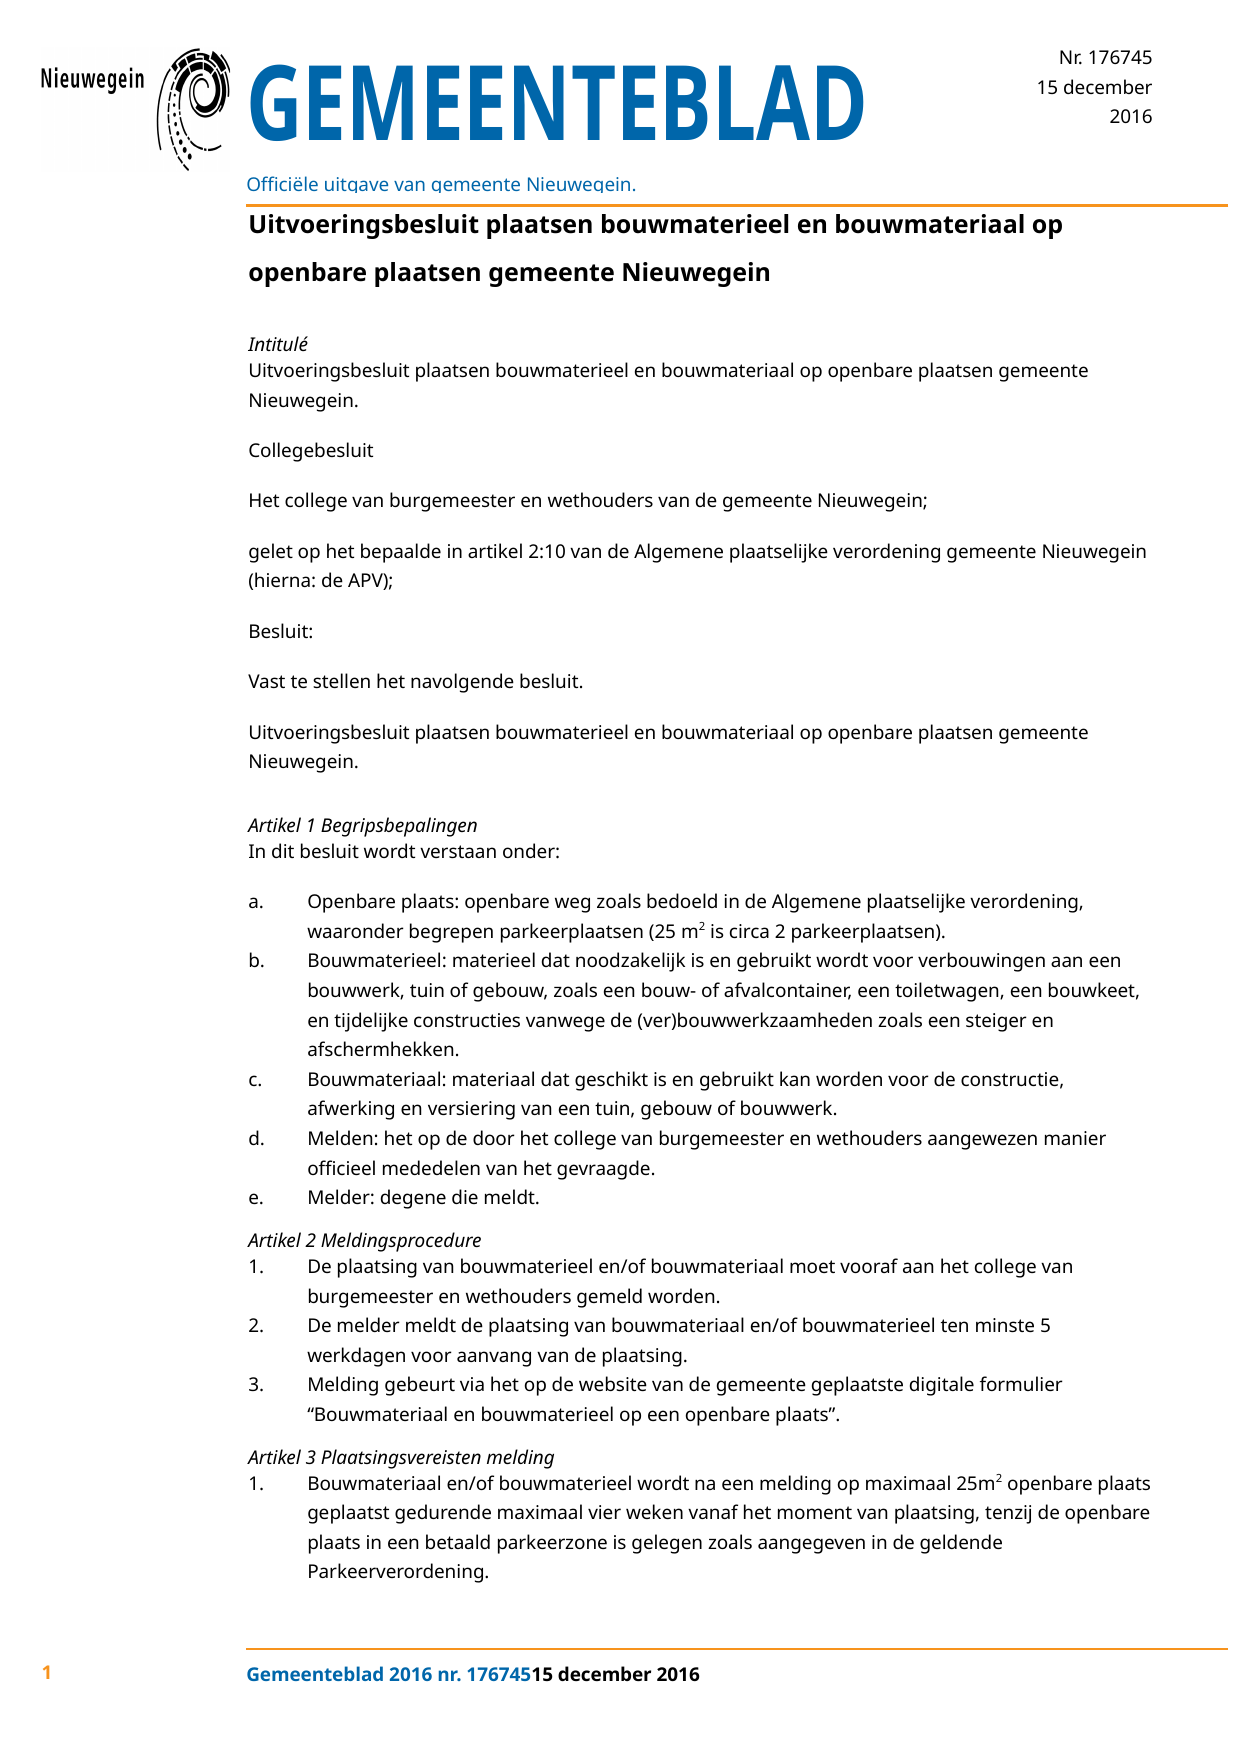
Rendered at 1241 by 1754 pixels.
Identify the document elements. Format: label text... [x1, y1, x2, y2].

list De plaatsing van bouwmaterieel en/of bouwmateriaal moet vooraf aan het college van burgemeester en wethouders gemeld worden. [248, 1253, 1152, 1308]
text Artikel 3 Plaatsingsvereisten melding [248, 1444, 1152, 1470]
text Artikel 1 Begripsbepalingen [248, 812, 1152, 838]
list Melden: het op de door het college van burgemeester en wethouders aangewezen manier officieel mededelen van het gevraagde. [248, 1125, 1152, 1181]
list Bouwmateriaal en/of bouwmaterieel wordt na een melding op maximaal 25m2 openbare plaats geplaatst gedurende maximaal vier weken vanaf het moment van plaatsing, tenzij de openbare plaats in een betaald parkeerzone is gelegen zoals aangegeven in de geldende Parkeerverordening. [248, 1470, 1152, 1584]
text Intitulé [248, 331, 1152, 357]
text Uitvoeringsbesluit plaatsen bouwmaterieel en bouwmateriaal op openbare plaatsen gemeente Nieuwegein. [248, 719, 1152, 774]
list Bouwmateriaal: materiaal dat geschikt is en gebruikt kan worden voor de constructie, afwerking en versiering van een tuin, gebouw of bouwwerk. [248, 1066, 1152, 1121]
list Openbare plaats: openbare weg zoals bedoeld in de Algemene plaatselijke verordening, waaronder begrepen parkeerplaatsen (25 m2 is circa 2 parkeerplaatsen). [248, 888, 1152, 944]
list Bouwmaterieel: materieel dat noodzakelijk is en gebruikt wordt voor verbouwingen aan een bouwwerk, tuin of gebouw, zoals een bouw- of afvalcontainer, een toiletwagen, een bouwkeet, en tijdelijke constructies vanwege de (ver)bouwwerkzaamheden zoals een steiger en afschermhekken. [248, 948, 1152, 1062]
text Collegebesluit [248, 437, 1152, 463]
text gelet op het bepaalde in artikel 2:10 van de Algemene plaatselijke verordening gemeente Nieuwegein (hierna: de APV); [248, 538, 1152, 593]
text Uitvoeringsbesluit plaatsen bouwmaterieel en bouwmateriaal op openbare plaatsen gemeente Nieuwegein [248, 207, 1152, 288]
text Vast te stellen het navolgende besluit. [248, 668, 1152, 694]
text Het college van burgemeester en wethouders van de gemeente Nieuwegein; [248, 488, 1152, 513]
text In dit besluit wordt verstaan onder: [248, 838, 1152, 864]
text Besluit: [248, 618, 1152, 644]
text Uitvoeringsbesluit plaatsen bouwmaterieel en bouwmateriaal op openbare plaatsen gemeente Nieuwegein. [248, 357, 1152, 412]
text Artikel 2 Meldingsprocedure [248, 1227, 1152, 1253]
picture [41, 47, 231, 172]
list De melder meldt de plaatsing van bouwmateriaal en/of bouwmaterieel ten minste 5 werkdagen voor aanvang van de plaatsing. [248, 1312, 1152, 1368]
list Melder: degene die meldt. [248, 1184, 1152, 1210]
list Melding gebeurt via het op de website van de gemeente geplaatste digitale formulier “Bouwmateriaal en bouwmaterieel op een openbare plaats”. [248, 1372, 1152, 1427]
